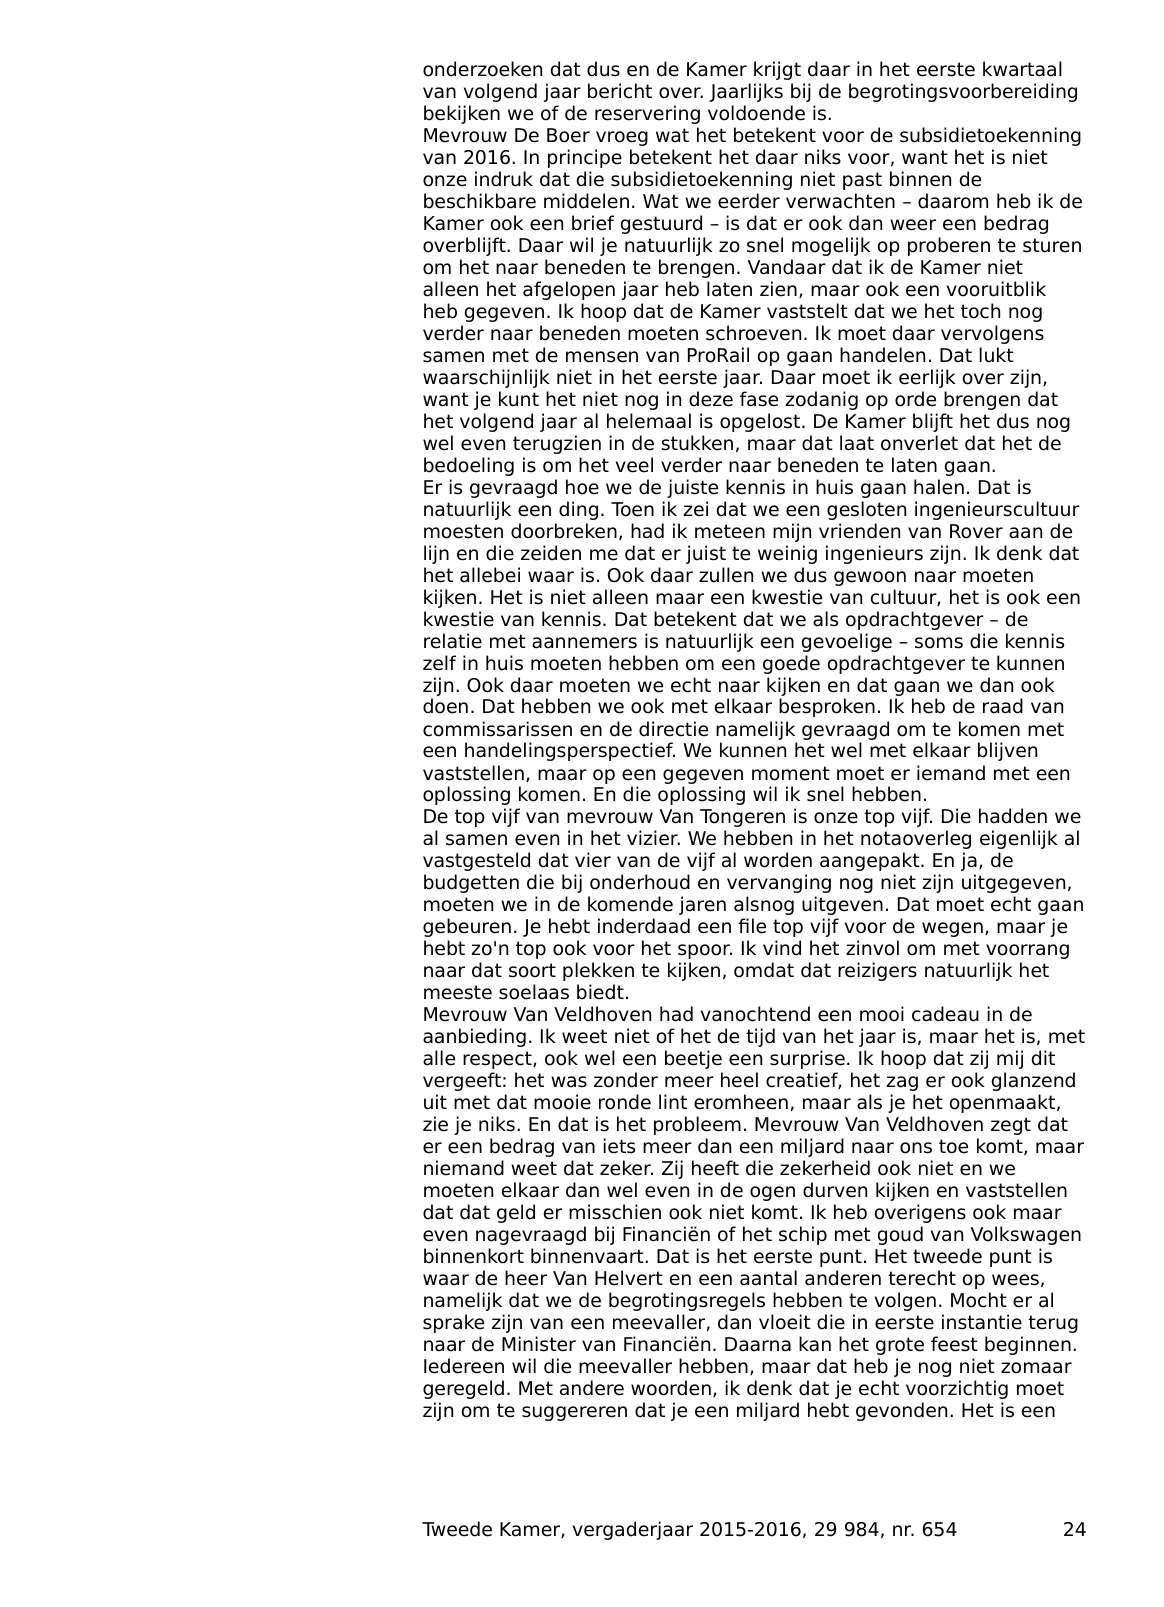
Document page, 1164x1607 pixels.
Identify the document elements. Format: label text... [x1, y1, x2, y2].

text De top vijf van mevrouw Van Tongeren is onze top vijf. Die hadden we al samen even in het vizier. We hebben in het notaoverleg eigenlijk al vastgesteld dat vier van de vijf al worden aangepakt. En ja, de budgetten die bij onderhoud en vervanging nog niet zijn uitgegeven, moeten we in de komende jaren alsnog uitgeven. Dat moet echt gaan gebeuren. Je hebt inderdaad een file top vijf voor de wegen, maar je hebt zo'n top ook voor het spoor. Ik vind het zinvol om met voorrang naar dat soort plekken te kijken, omdat dat reizigers natuurlijk het meeste soelaas biedt. [422, 806, 1087, 1004]
text Mevrouw De Boer vroeg wat het betekent voor de subsidietoekenning van 2016. In principe betekent het daar niks voor, want het is niet onze indruk dat die subsidietoekenning niet past binnen de beschikbare middelen. Wat we eerder verwachten – daarom heb ik de Kamer ook een brief gestuurd – is dat er ook dan weer een bedrag overblijft. Daar wil je natuurlijk zo snel mogelijk op proberen te sturen om het naar beneden te brengen. Vandaar dat ik de Kamer niet alleen het afgelopen jaar heb laten zien, maar ook een vooruitblik heb gegeven. Ik hoop dat de Kamer vaststelt dat we het toch nog verder naar beneden moeten schroeven. Ik moet daar vervolgens samen met de mensen van ProRail op gaan handelen. Dat lukt waarschijnlijk niet in het eerste jaar. Daar moet ik eerlijk over zijn, want je kunt het niet nog in deze fase zodanig op orde brengen dat het volgend jaar al helemaal is opgelost. De Kamer blijft het dus nog wel even terugzien in de stukken, maar dat laat onverlet dat het de bedoeling is om het veel verder naar beneden te laten gaan. [422, 125, 1087, 477]
text Er is gevraagd hoe we de juiste kennis in huis gaan halen. Dat is natuurlijk een ding. Toen ik zei dat we een gesloten ingenieurscultuur moesten doorbreken, had ik meteen mijn vrienden van Rover aan de lijn en die zeiden me dat er juist te weinig ingenieurs zijn. Ik denk dat het allebei waar is. Ook daar zullen we dus gewoon naar moeten kijken. Het is niet alleen maar een kwestie van cultuur, het is ook een kwestie van kennis. Dat betekent dat we als opdrachtgever – de relatie met aannemers is natuurlijk een gevoelige – soms die kennis zelf in huis moeten hebben om een goede opdrachtgever te kunnen zijn. Ook daar moeten we echt naar kijken en dat gaan we dan ook doen. Dat hebben we ook met elkaar besproken. Ik heb de raad van commissarissen en de directie namelijk gevraagd om te komen met een handelingsperspectief. We kunnen het wel met elkaar blijven vaststellen, maar op een gegeven moment moet er iemand met een oplossing komen. En die oplossing wil ik snel hebben. [422, 477, 1087, 806]
text Mevrouw Van Veldhoven had vanochtend een mooi cadeau in de aanbieding. Ik weet niet of het de tijd van het jaar is, maar het is, met alle respect, ook wel een beetje een surprise. Ik hoop dat zij mij dit vergeeft: het was zonder meer heel creatief, het zag er ook glanzend uit met dat mooie ronde lint eromheen, maar als je het openmaakt, zie je niks. En dat is het probleem. Mevrouw Van Veldhoven zegt dat er een bedrag van iets meer dan een miljard naar ons toe komt, maar niemand weet dat zeker. Zij heeft die zekerheid ook niet en we moeten elkaar dan wel even in de ogen durven kijken en vaststellen dat dat geld er misschien ook niet komt. Ik heb overigens ook maar even nagevraagd bij Financiën of het schip met goud van Volkswagen binnenkort binnenvaart. Dat is het eerste punt. Het tweede punt is waar de heer Van Helvert en een aantal anderen terecht op wees, namelijk dat we de begrotingsregels hebben te volgen. Mocht er al sprake zijn van een meevaller, dan vloeit die in eerste instantie terug naar de Minister van Financiën. Daarna kan het grote feest beginnen. Iedereen wil die meevaller hebben, maar dat heb je nog niet zomaar geregeld. Met andere woorden, ik denk dat je echt voorzichtig moet zijn om te suggereren dat je een miljard hebt gevonden. Het is een [422, 1004, 1087, 1422]
text onderzoeken dat dus en de Kamer krijgt daar in het eerste kwartaal van volgend jaar bericht over. Jaarlijks bij de begrotingsvoorbereiding bekijken we of de reservering voldoende is. [422, 59, 1087, 125]
